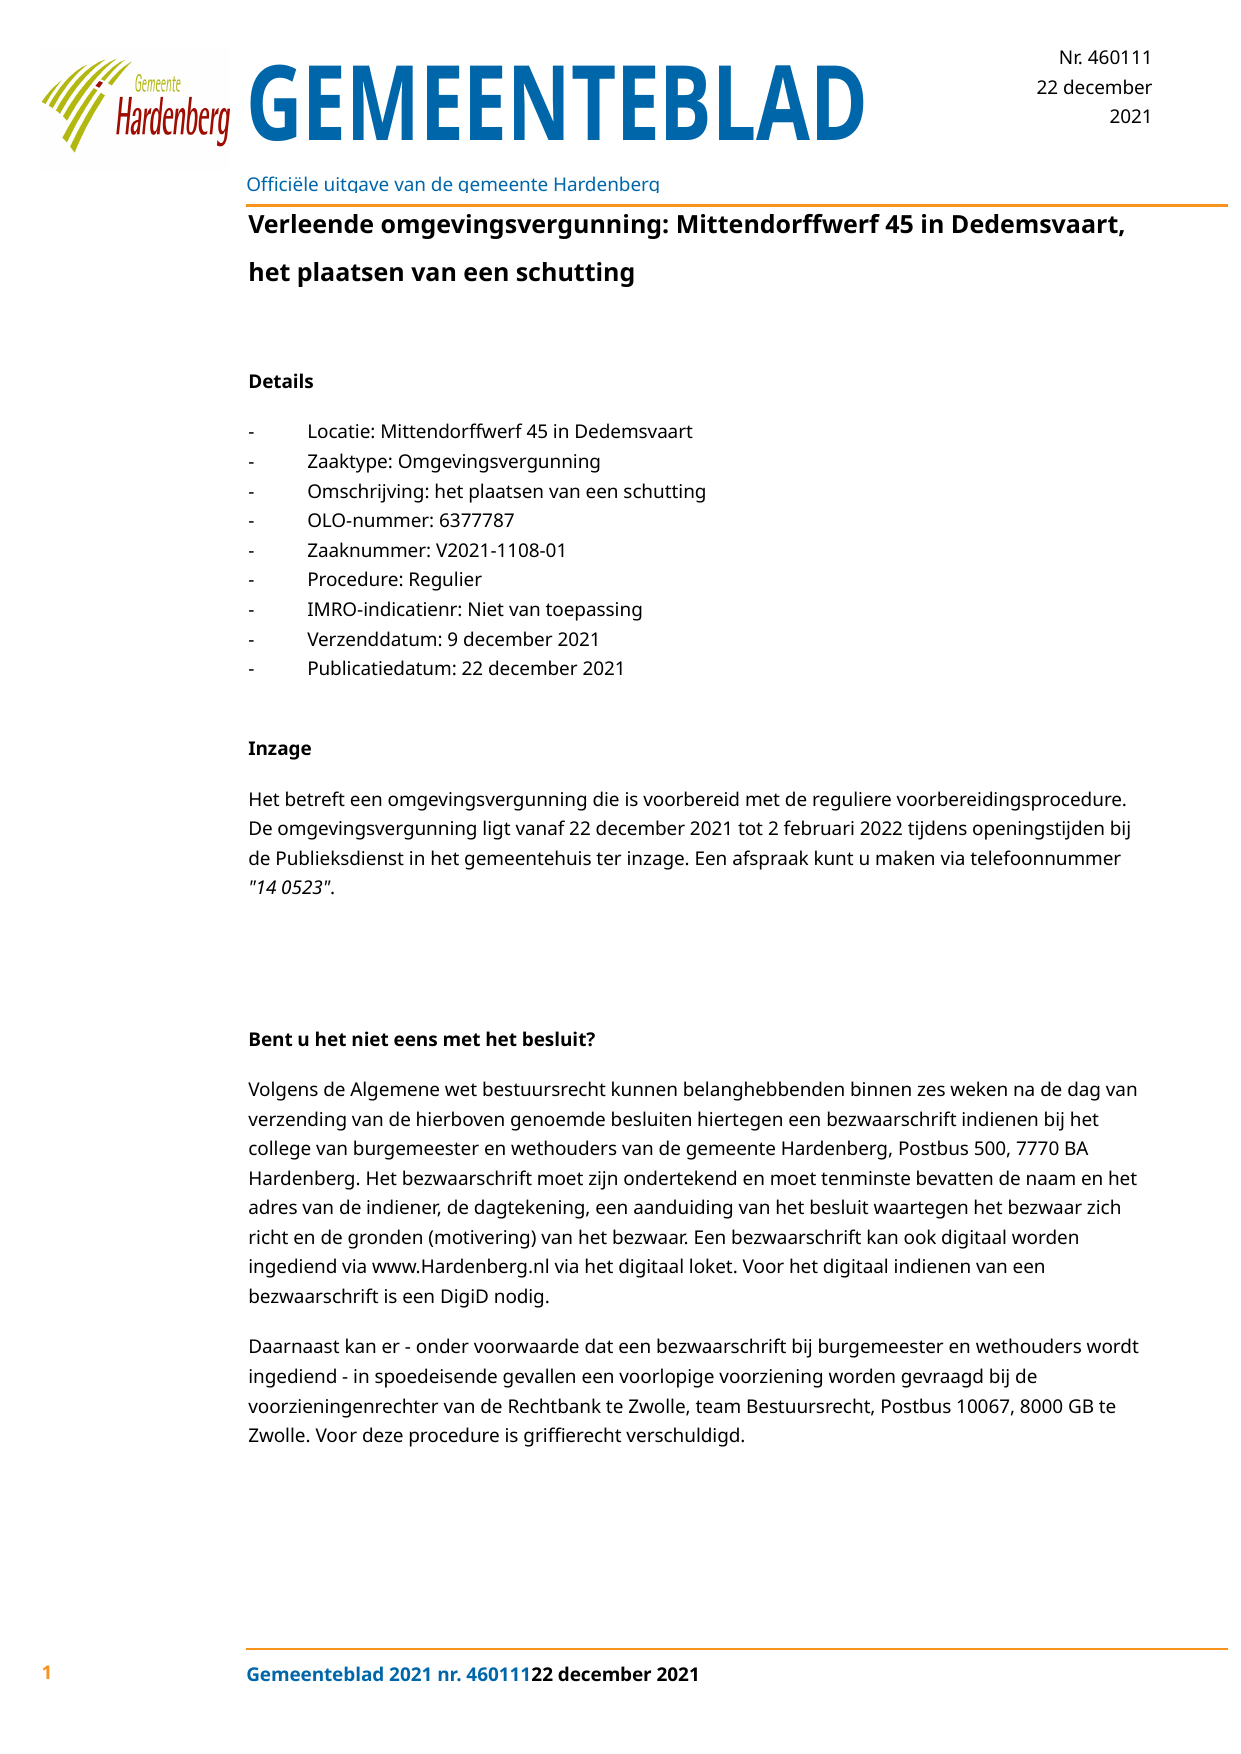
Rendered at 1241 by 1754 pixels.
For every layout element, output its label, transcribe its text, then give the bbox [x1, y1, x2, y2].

list Procedure: Regulier [248, 567, 1152, 592]
list Verzenddatum: 9 december 2021 [248, 626, 1152, 652]
list IMRO-indicatienr: Niet van toepassing [248, 596, 1152, 622]
picture [41, 47, 231, 172]
text Bent u het niet eens met het besluit? [248, 1026, 1152, 1052]
list OLO-nummer: 6377787 [248, 507, 1152, 533]
text Daarnaast kan er - onder voorwaarde dat een bezwaarschrift bij burgemeester en wethouders wordt ingediend - in spoedeisende gevallen een voorlopige voorziening worden gevraagd bij de voorzieningenrechter van de Rechtbank te Zwolle, team Bestuursrecht, Postbus 10067, 8000 GB te Zwolle. Voor deze procedure is griffierecht verschuldigd. [248, 1334, 1152, 1448]
text Volgens de Algemene wet bestuursrecht kunnen belanghebbenden binnen zes weken na de dag van verzending van de hierboven genoemde besluiten hiertegen een bezwaarschrift indienen bij het college van burgemeester en wethouders van de gemeente Hardenberg, Postbus 500, 7770 BA Hardenberg. Het bezwaarschrift moet zijn ondertekend en moet tenminste bevatten de naam en het adres van de indiener, de dagtekening, een aanduiding van het besluit waartegen het bezwaar zich richt en de gronden (motivering) van het bezwaar. Een bezwaarschrift kan ook digitaal worden ingediend via www.Hardenberg.nl via het digitaal loket. Voor het digitaal indienen van een bezwaarschrift is een DigiD nodig. [248, 1076, 1152, 1309]
list Publicatiedatum: 22 december 2021 [248, 655, 1152, 681]
text Details [248, 368, 1152, 394]
text Inzage [248, 735, 1152, 761]
text Verleende omgevingsvergunning: Mittendorffwerf 45 in Dedemsvaart, het plaatsen van een schutting [248, 207, 1152, 288]
list Zaaktype: Omgevingsvergunning [248, 448, 1152, 474]
list Zaaknummer: V2021-1108-01 [248, 537, 1152, 563]
list Omschrijving: het plaatsen van een schutting [248, 478, 1152, 504]
list Locatie: Mittendorffwerf 45 in Dedemsvaart [248, 419, 1152, 444]
text Het betreft een omgevingsvergunning die is voorbereid met de reguliere voorbereidingsprocedure. De omgevingsvergunning ligt vanaf 22 december 2021 tot 2 februari 2022 tijdens openingstijden bij de Publieksdienst in het gemeentehuis ter inzage. Een afspraak kunt u maken via telefoonnummer "14 0523". [248, 786, 1152, 900]
